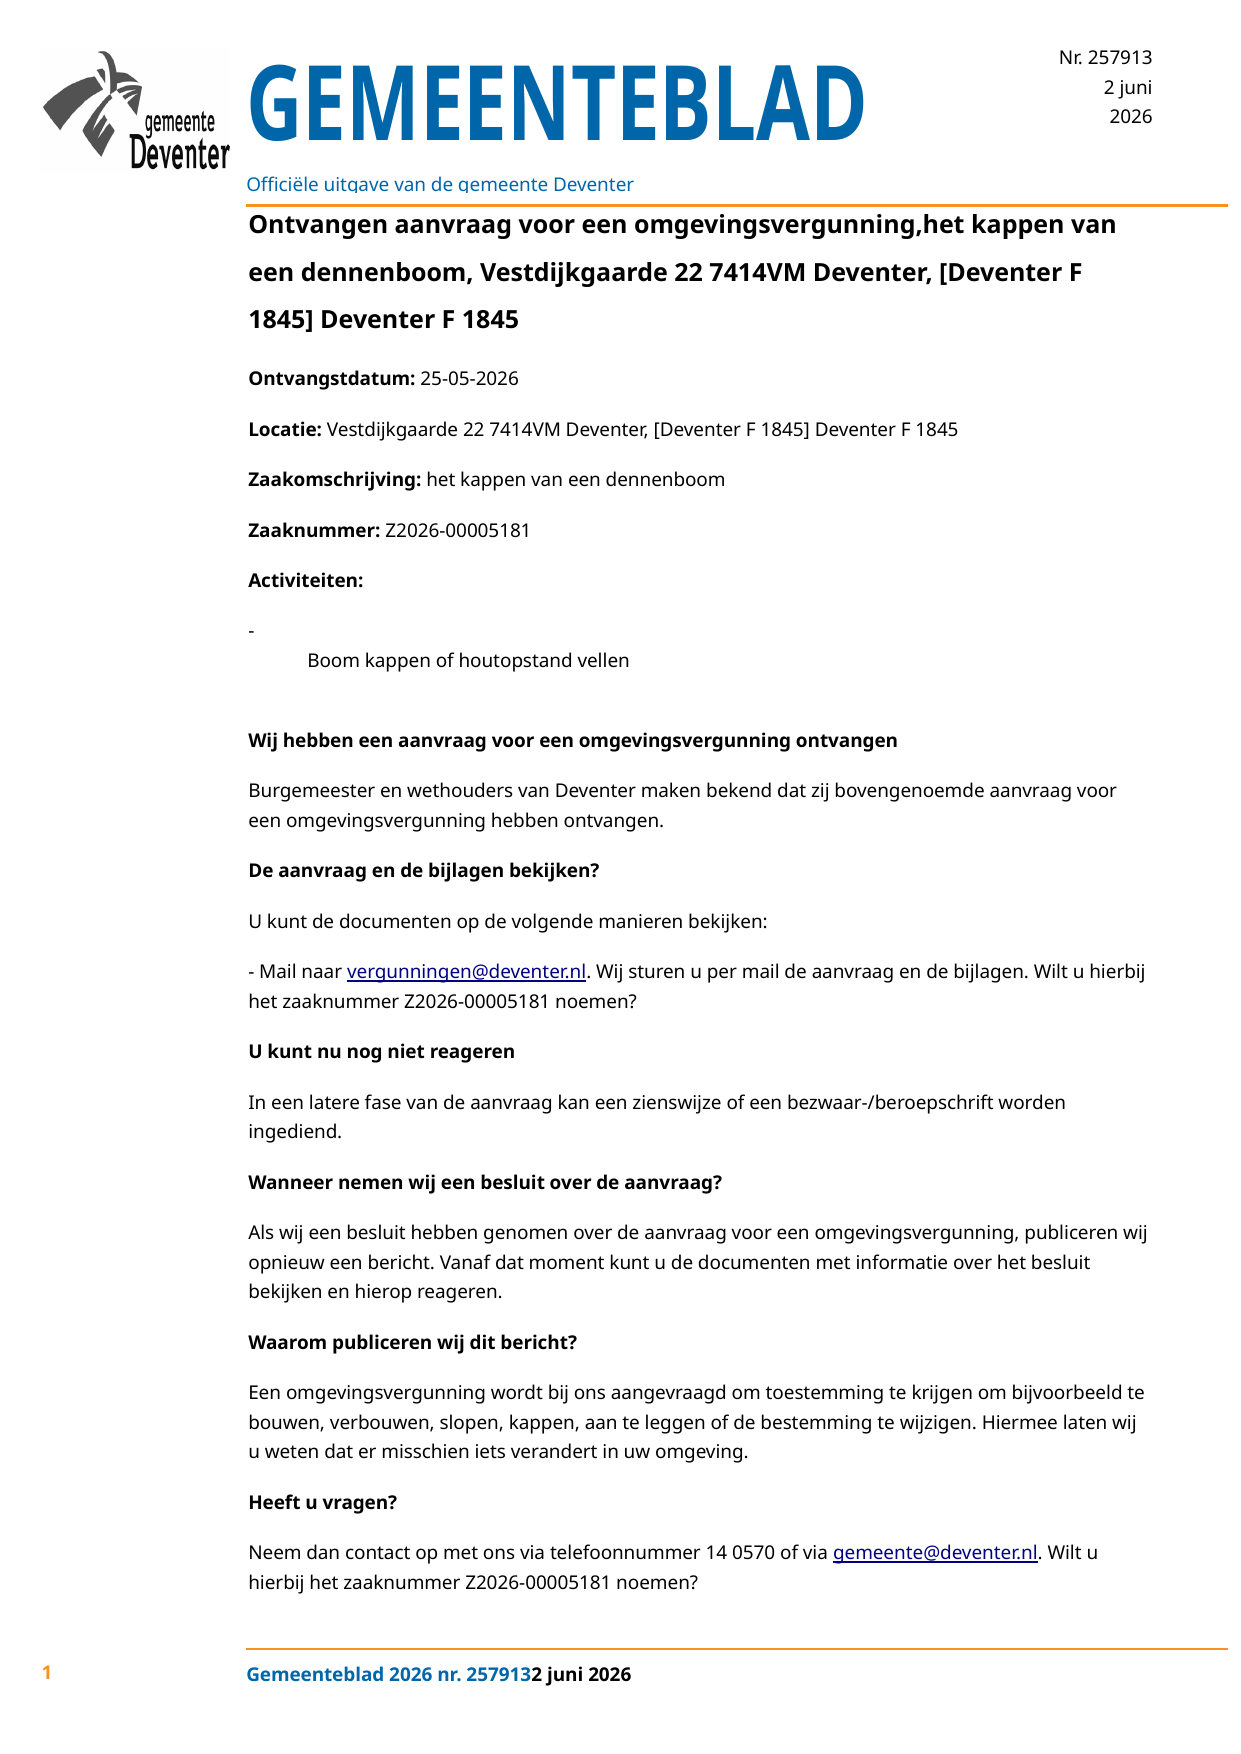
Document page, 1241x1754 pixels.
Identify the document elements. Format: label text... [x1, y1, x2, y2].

text Zaakomschrijving: het kappen van een dennenboom [248, 466, 1152, 492]
text Activiteiten: [248, 567, 1152, 593]
list Boom kappen of houtopstand vellen [248, 647, 1152, 673]
text Neem dan contact op met ons via telefoonnummer 14 0570 of via gemeente@deventer.nl. Wilt u hierbij het zaaknummer Z2026-00005181 noemen? [248, 1539, 1152, 1594]
text Waarom publiceren wij dit bericht? [248, 1329, 1152, 1354]
text U kunt de documenten op de volgende manieren bekijken: [248, 908, 1152, 934]
text - Mail naar vergunningen@deventer.nl. Wij sturen u per mail de aanvraag en de bijlagen. Wilt u hierbij het zaaknummer Z2026-00005181 noemen? [248, 958, 1152, 1014]
text Burgemeester en wethouders van Deventer maken bekend dat zij bovengenoemde aanvraag voor een omgevingsvergunning hebben ontvangen. [248, 778, 1152, 833]
text Een omgevingsvergunning wordt bij ons aangevraagd om toestemming te krijgen om bijvoorbeeld te bouwen, verbouwen, slopen, kappen, aan te leggen of de bestemming te wijzigen. Hiermee laten wij u weten dat er misschien iets verandert in uw omgeving. [248, 1379, 1152, 1464]
text Locatie: Vestdijkgaarde 22 7414VM Deventer, [Deventer F 1845] Deventer F 1845 [248, 416, 1152, 442]
text Heeft u vragen? [248, 1489, 1152, 1514]
text De aanvraag en de bijlagen bekijken? [248, 858, 1152, 883]
text Als wij een besluit hebben genomen over de aanvraag voor een omgevingsvergunning, publiceren wij opnieuw een bericht. Vanaf dat moment kunt u de documenten met informatie over het besluit bekijken en hierop reageren. [248, 1219, 1152, 1304]
text Wanneer nemen wij een besluit over de aanvraag? [248, 1169, 1152, 1194]
text In een latere fase van de aanvraag kan een zienswijze of een bezwaar-/beroepschrift worden ingediend. [248, 1089, 1152, 1144]
text Wij hebben een aanvraag voor een omgevingsvergunning ontvangen [248, 727, 1152, 753]
text U kunt nu nog niet reageren [248, 1038, 1152, 1064]
text Zaaknummer: Z2026-00005181 [248, 517, 1152, 542]
picture [41, 47, 231, 172]
text Ontvangstdatum: 25-05-2026 [248, 366, 1152, 391]
text Ontvangen aanvraag voor een omgevingsvergunning,het kappen van een dennenboom, Vestdijkgaarde 22 7414VM Deventer, [Deventer F 1845] Deventer F 1845 [248, 207, 1152, 336]
